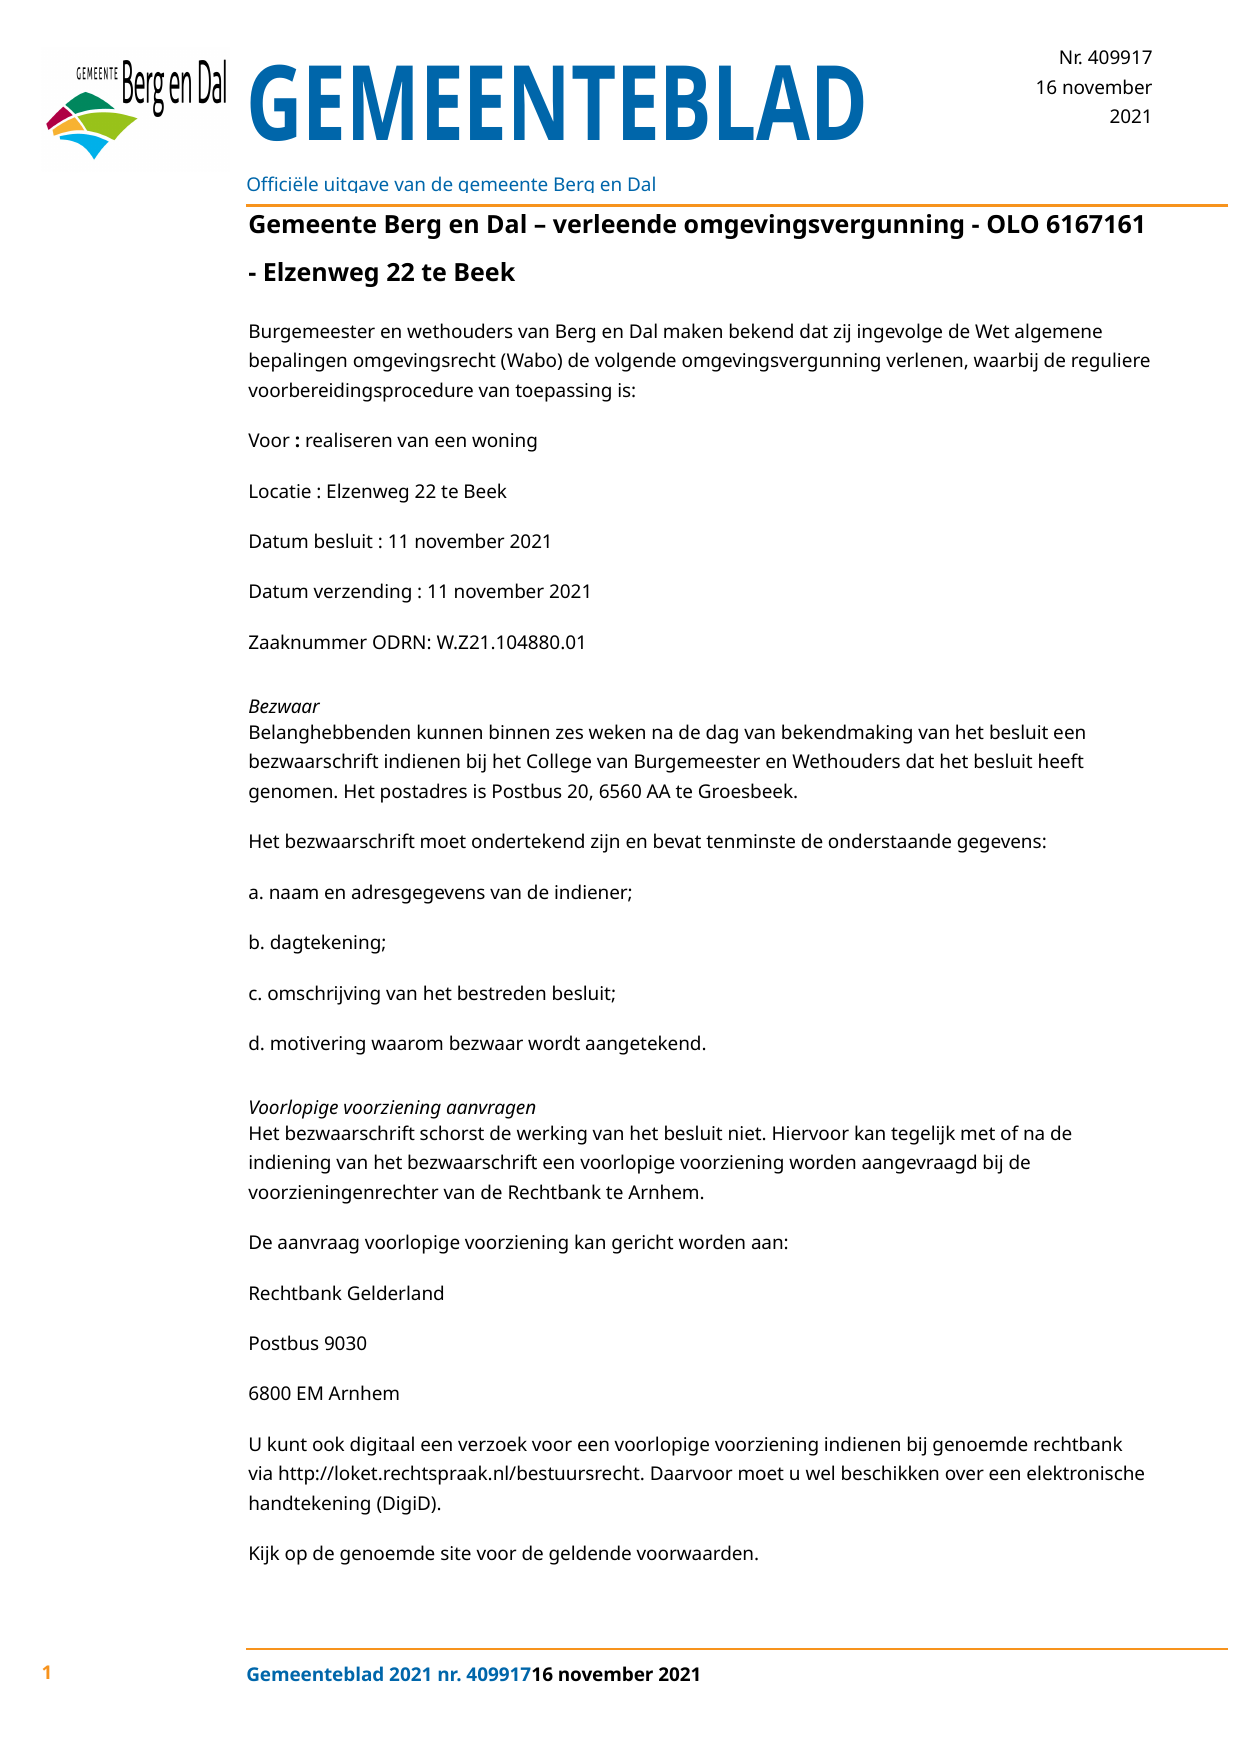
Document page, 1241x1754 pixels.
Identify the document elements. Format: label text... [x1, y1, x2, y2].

text Zaaknummer ODRN: W.Z21.104880.01 [248, 629, 1152, 655]
text Locatie : Elzenweg 22 te Beek [248, 478, 1152, 504]
text b. dagtekening; [248, 929, 1152, 955]
text Kijk op de genoemde site voor de geldende voorwaarden. [248, 1541, 1152, 1566]
text Gemeente Berg en Dal – verleende omgevingsvergunning - OLO 6167161 - Elzenweg 22 te Beek [248, 207, 1152, 288]
text Het bezwaarschrift moet ondertekend zijn en bevat tenminste de onderstaande gegevens: [248, 828, 1152, 854]
text Rechtbank Gelderland [248, 1280, 1152, 1306]
text 6800 EM Arnhem [248, 1381, 1152, 1406]
picture [41, 47, 231, 172]
text c. omschrijving van het bestreden besluit; [248, 980, 1152, 1005]
text Datum besluit : 11 november 2021 [248, 528, 1152, 554]
text U kunt ook digitaal een verzoek voor een voorlopige voorziening indienen bij genoemde rechtbank via http://loket.rechtspraak.nl/bestuursrecht. Daarvoor moet u wel beschikken over een elektronische handtekening (DigiD). [248, 1431, 1152, 1516]
text Postbus 9030 [248, 1330, 1152, 1356]
text Datum verzending : 11 november 2021 [248, 579, 1152, 604]
text a. naam en adresgegevens van de indiener; [248, 879, 1152, 904]
text Bezwaar [248, 693, 1152, 719]
text De aanvraag voorlopige voorziening kan gericht worden aan: [248, 1229, 1152, 1255]
text Belanghebbenden kunnen binnen zes weken na de dag van bekendmaking van het besluit een bezwaarschrift indienen bij het College van Burgemeester en Wethouders dat het besluit heeft genomen. Het postadres is Postbus 20, 6560 AA te Groesbeek. [248, 719, 1152, 804]
text Voor : realiseren van een woning [248, 427, 1152, 453]
text d. motivering waarom bezwaar wordt aangetekend. [248, 1030, 1152, 1056]
text Burgemeester en wethouders van Berg en Dal maken bekend dat zij ingevolge de Wet algemene bepalingen omgevingsrecht (Wabo) de volgende omgevingsvergunning verlenen, waarbij de reguliere voorbereidingsprocedure van toepassing is: [248, 318, 1152, 403]
text Voorlopige voorziening aanvragen [248, 1094, 1152, 1120]
text Het bezwaarschrift schorst de werking van het besluit niet. Hiervoor kan tegelijk met of na de indiening van het bezwaarschrift een voorlopige voorziening worden aangevraagd bij de voorzieningenrechter van de Rechtbank te Arnhem. [248, 1120, 1152, 1205]
